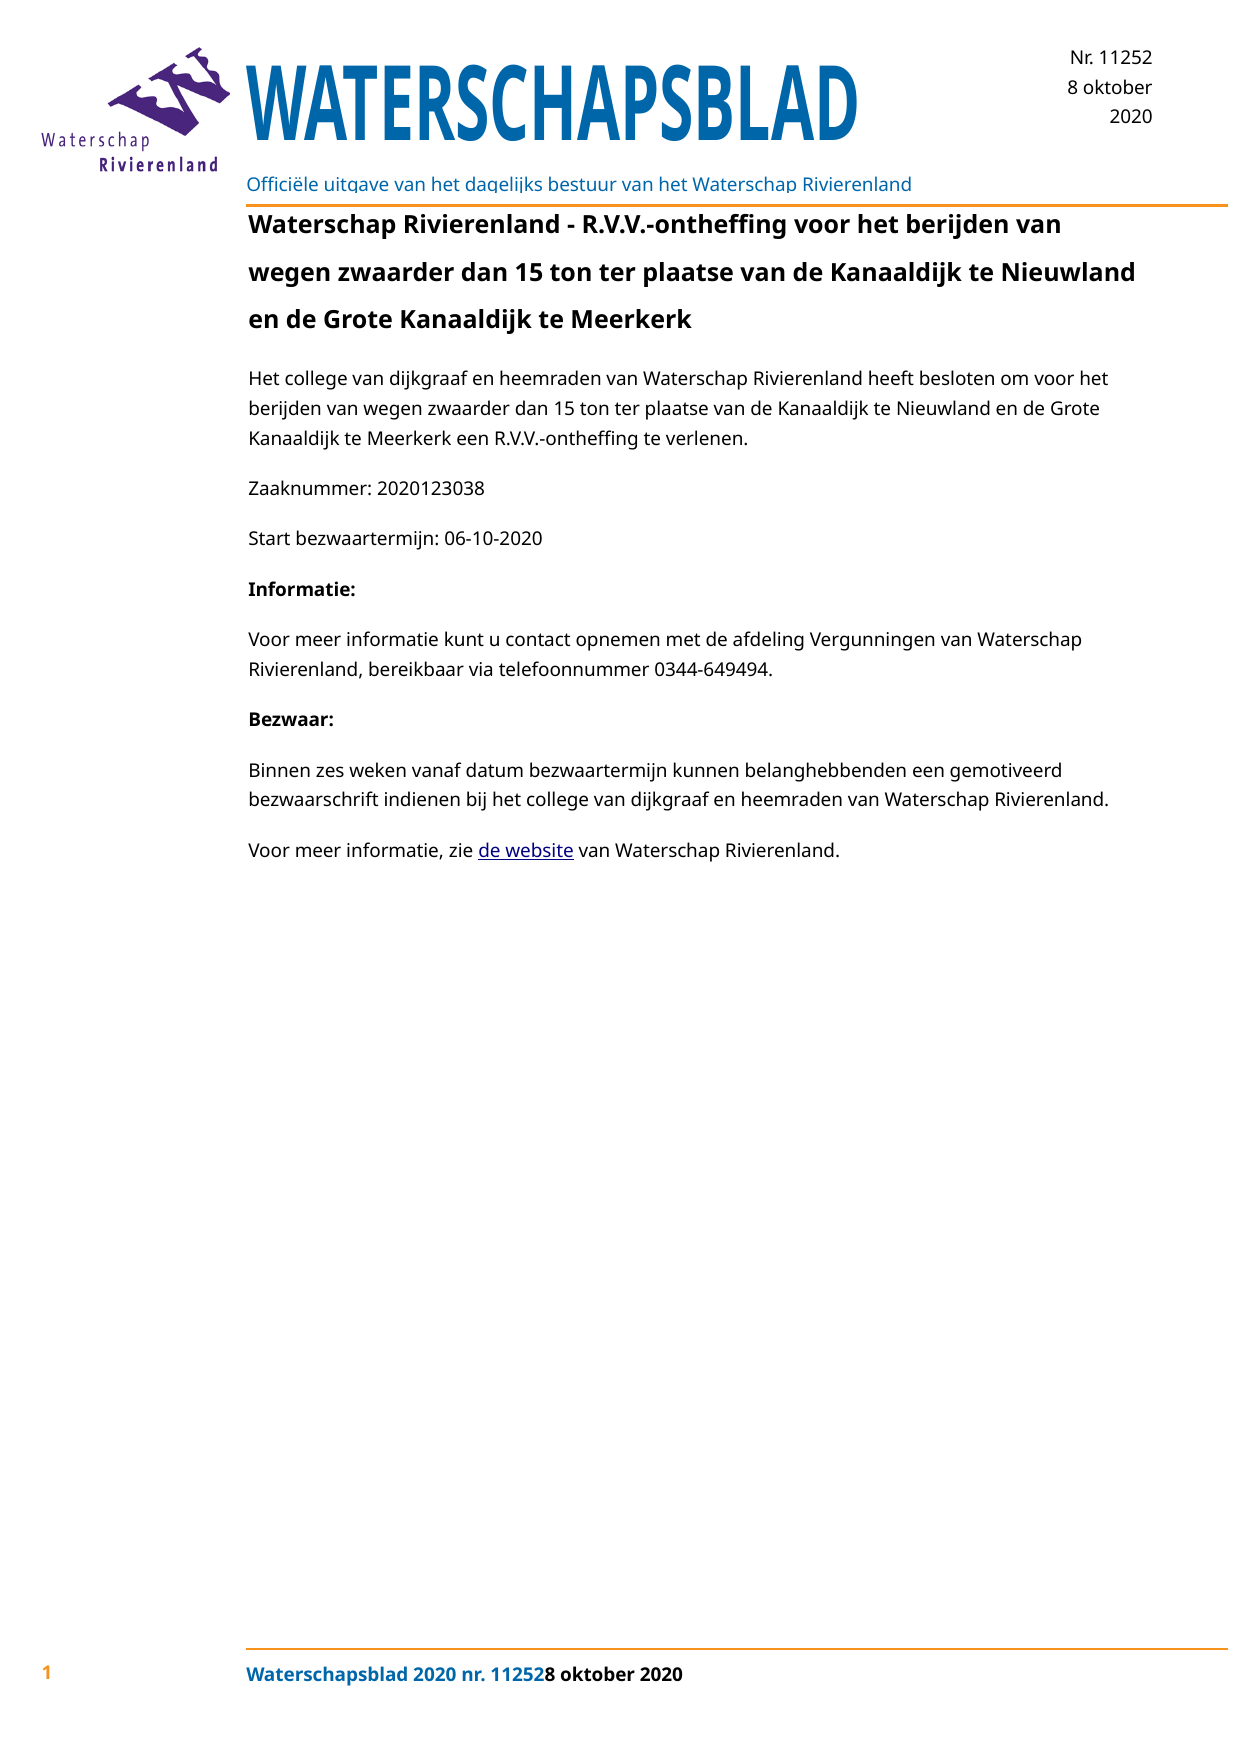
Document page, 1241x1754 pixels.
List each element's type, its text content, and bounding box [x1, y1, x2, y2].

text Informatie: [248, 576, 1152, 602]
text Bezwaar: [248, 706, 1152, 732]
text Binnen zes weken vanaf datum bezwaartermijn kunnen belanghebbenden een gemotiveerd bezwaarschrift indienen bij het college van dijkgraaf en heemraden van Waterschap Rivierenland. [248, 757, 1152, 812]
text Start bezwaartermijn: 06-10-2020 [248, 526, 1152, 551]
text Voor meer informatie kunt u contact opnemen met de afdeling Vergunningen van Waterschap Rivierenland, bereikbaar via telefoonnummer 0344-649494. [248, 626, 1152, 682]
text Voor meer informatie, zie de website van Waterschap Rivierenland. [248, 837, 1152, 862]
text Waterschap Rivierenland - R.V.V.-ontheffing voor het berijden van wegen zwaarder dan 15 ton ter plaatse van de Kanaaldijk te Nieuwland en de Grote Kanaaldijk te Meerkerk [248, 207, 1152, 336]
text Het college van dijkgraaf en heemraden van Waterschap Rivierenland heeft besloten om voor het berijden van wegen zwaarder dan 15 ton ter plaatse van de Kanaaldijk te Nieuwland en de Grote Kanaaldijk te Meerkerk een R.V.V.-ontheffing te verlenen. [248, 366, 1152, 450]
picture [41, 47, 231, 172]
text Zaaknummer: 2020123038 [248, 475, 1152, 501]
